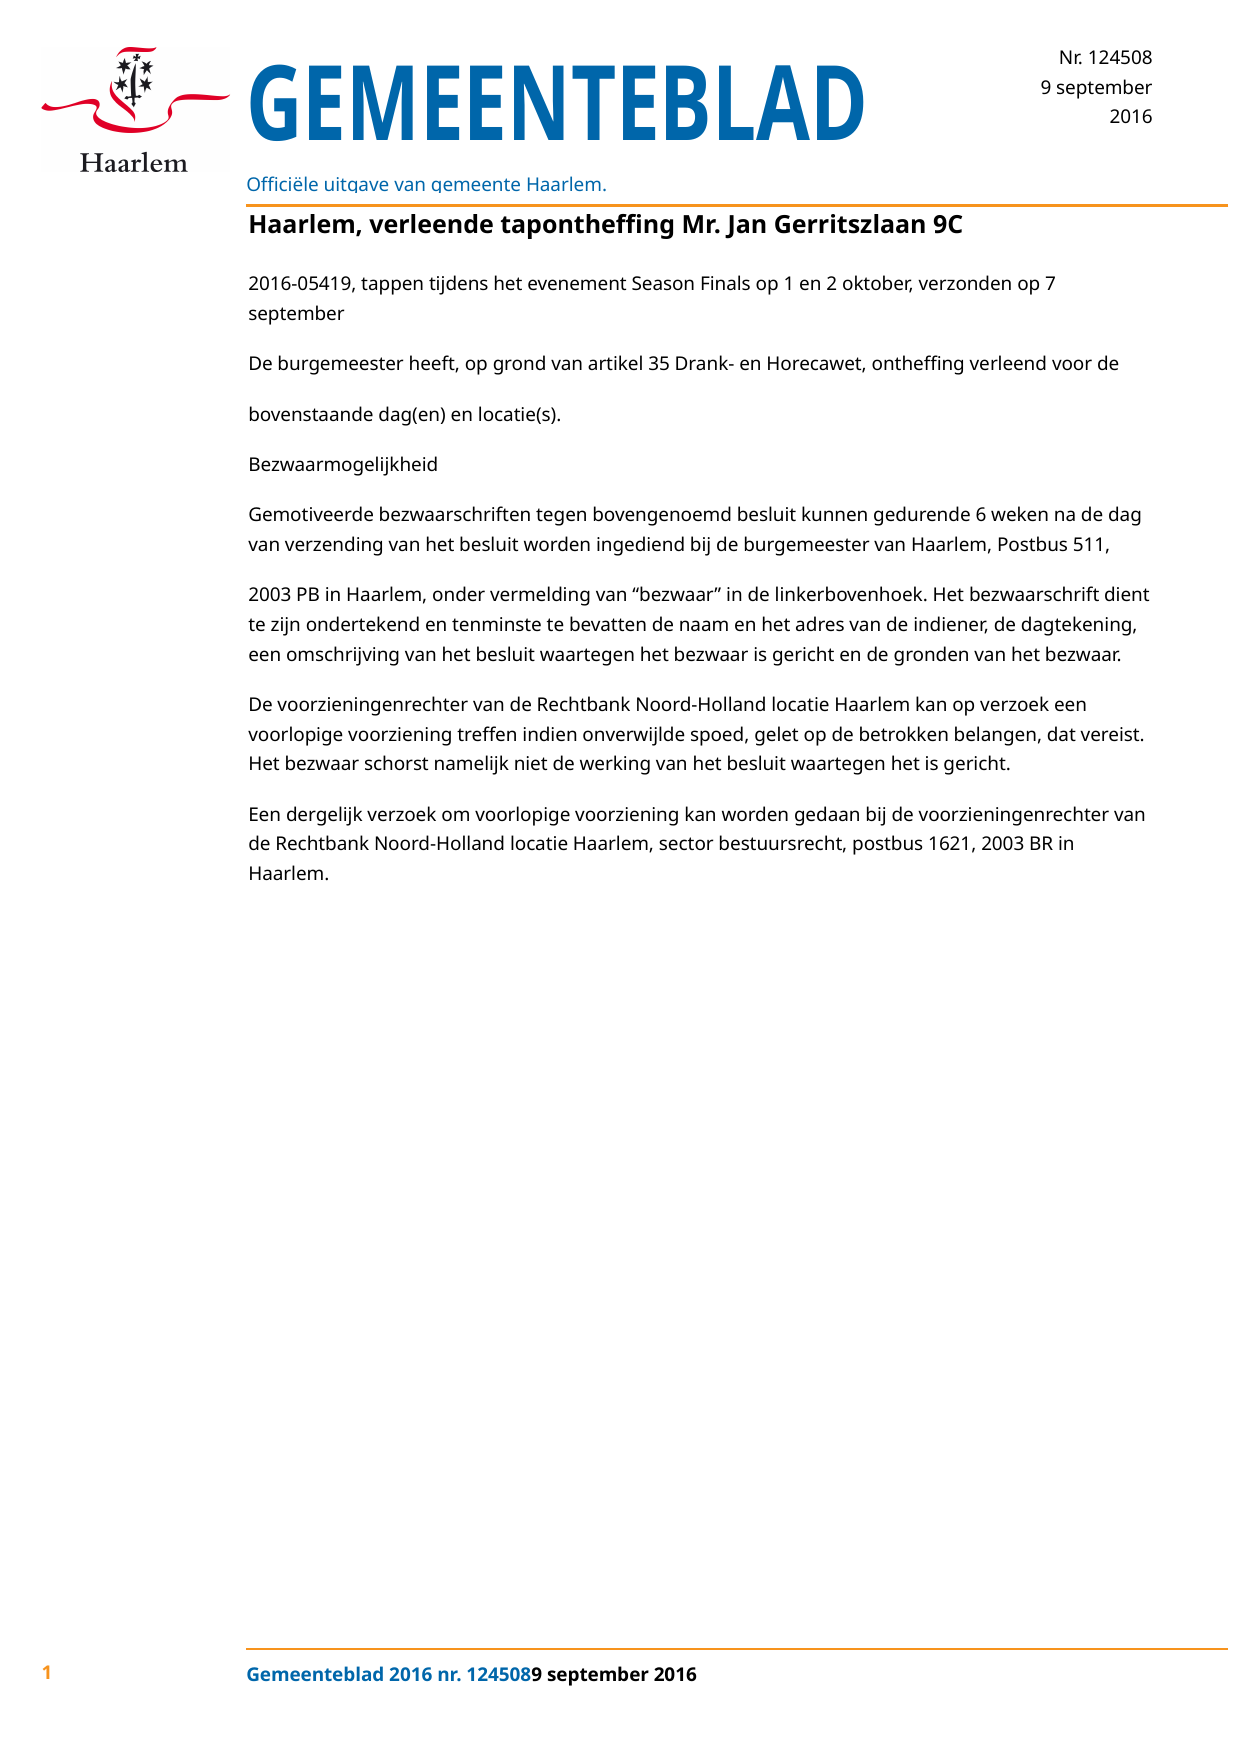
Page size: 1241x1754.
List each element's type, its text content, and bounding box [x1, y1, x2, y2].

text bovenstaande dag(en) en locatie(s). [248, 401, 1152, 426]
picture [41, 47, 231, 172]
text Bezwaarmogelijkheid [248, 451, 1152, 477]
text Haarlem, verleende tapontheffing Mr. Jan Gerritszlaan 9C [248, 207, 1152, 241]
text Een dergelijk verzoek om voorlopige voorziening kan worden gedaan bij de voorzieningenrechter van de Rechtbank Noord-Holland locatie Haarlem, sector bestuursrecht, postbus 1621, 2003 BR in Haarlem. [248, 801, 1152, 886]
text De voorzieningenrechter van de Rechtbank Noord-Holland locatie Haarlem kan op verzoek een voorlopige voorziening treffen indien onverwijlde spoed, gelet op de betrokken belangen, dat vereist. Het bezwaar schorst namelijk niet de werking van het besluit waartegen het is gericht. [248, 691, 1152, 776]
text 2016-05419, tappen tijdens het evenement Season Finals op 1 en 2 oktober, verzonden op 7 september [248, 270, 1152, 326]
text 2003 PB in Haarlem, onder vermelding van “bezwaar” in de linkerbovenhoek. Het bezwaarschrift dient te zijn ondertekend en tenminste te bevatten de naam en het adres van de indiener, de dagtekening, een omschrijving van het besluit waartegen het bezwaar is gericht en de gronden van het bezwaar. [248, 582, 1152, 666]
text De burgemeester heeft, op grond van artikel 35 Drank- en Horecawet, ontheffing verleend voor de [248, 350, 1152, 376]
text Gemotiveerde bezwaarschriften tegen bovengenoemd besluit kunnen gedurende 6 weken na de dag van verzending van het besluit worden ingediend bij de burgemeester van Haarlem, Postbus 511, [248, 502, 1152, 557]
